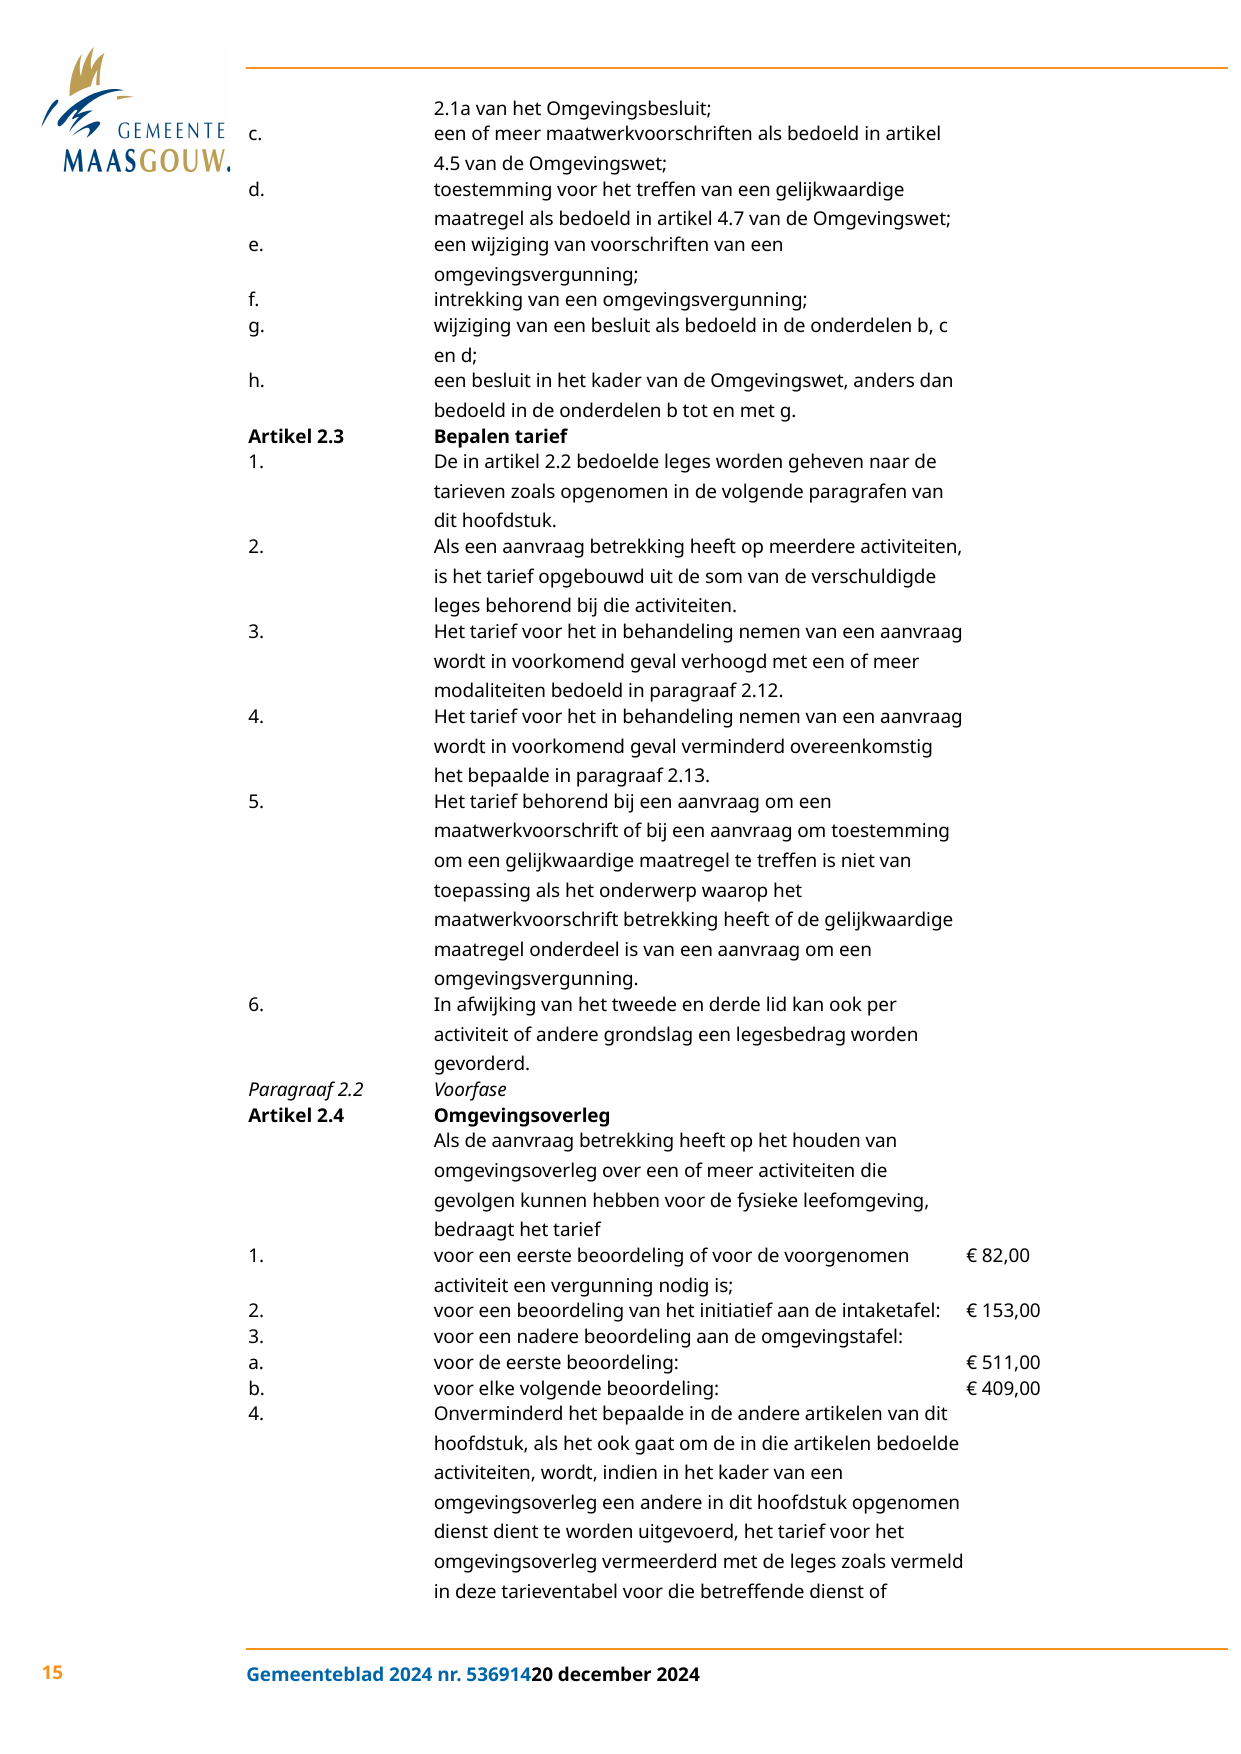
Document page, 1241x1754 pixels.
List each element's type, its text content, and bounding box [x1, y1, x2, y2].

table_cell 5. [248, 788, 433, 991]
table_cell voor elke volgende beoordeling: [434, 1375, 966, 1400]
table_cell [966, 1400, 1152, 1604]
table_cell Voorfase [434, 1076, 966, 1102]
table_cell een wijziging van voorschriften van een omgevingsvergunning; [434, 231, 966, 286]
table_cell [966, 1323, 1152, 1349]
table_cell € 82,00 [966, 1242, 1152, 1297]
table_cell Het tarief behorend bij een aanvraag om een maatwerkvoorschrift of bij een aanvraag om toestemming om een gelijkwaardige maatregel te treffen is niet van toepassing als het onderwerp waarop het maatwerkvoorschrift betrekking heeft of de gelijkwaardige maatregel onderdeel is van een aanvraag om een omgevingsvergunning. [434, 788, 966, 991]
table_cell € 409,00 [966, 1375, 1152, 1400]
table_cell 4. [248, 703, 433, 788]
table_cell een besluit in het kader van de Omgevingswet, anders dan bedoeld in de onderdelen b tot en met g. [434, 368, 966, 423]
table_cell [966, 1128, 1152, 1242]
table_cell Als een aanvraag betrekking heeft op meerdere activiteiten, is het tarief opgebouwd uit de som van de verschuldigde leges behorend bij die activiteiten. [434, 534, 966, 618]
table_cell [966, 703, 1152, 788]
table_cell Het tarief voor het in behandeling nemen van een aanvraag wordt in voorkomend geval verhoogd met een of meer modaliteiten bedoeld in paragraaf 2.12. [434, 618, 966, 703]
table_cell Artikel 2.3 [248, 423, 433, 448]
table_cell Als de aanvraag betrekking heeft op het houden van omgevingsoverleg over een of meer activiteiten die gevolgen kunnen hebben voor de fysieke leefomgeving, bedraagt het tarief [434, 1128, 966, 1242]
table_cell h. [248, 368, 433, 423]
table_cell € 511,00 [966, 1349, 1152, 1375]
table_cell [966, 312, 1152, 367]
table_cell 1. [248, 449, 433, 533]
table_cell [966, 618, 1152, 703]
table_cell intrekking van een omgevingsvergunning; [434, 286, 966, 312]
table_cell [248, 95, 433, 121]
table_cell toestemming voor het treffen van een gelijkwaardige maatregel als bedoeld in artikel 4.7 van de Omgevingswet; [434, 176, 966, 231]
table_cell b. [248, 1375, 433, 1400]
table_cell [966, 1102, 1152, 1128]
table_cell e. [248, 231, 433, 286]
table_cell 1. [248, 1242, 433, 1297]
table_cell [966, 1076, 1152, 1102]
table_cell 2.1a van het Omgevingsbesluit; [434, 95, 966, 121]
table_cell [966, 286, 1152, 312]
table_cell voor een eerste beoordeling of voor de voorgenomen activiteit een vergunning nodig is; [434, 1242, 966, 1297]
table_cell f. [248, 286, 433, 312]
table_cell 2. [248, 1298, 433, 1323]
table_cell 3. [248, 1323, 433, 1349]
table_cell [966, 449, 1152, 533]
table_cell Onverminderd het bepaalde in de andere artikelen van dit hoofdstuk, als het ook gaat om de in die artikelen bedoelde activiteiten, wordt, indien in het kader van een omgevingsoverleg een andere in dit hoofdstuk opgenomen dienst dient te worden uitgevoerd, het tarief voor het omgevingsoverleg vermeerderd met de leges zoals vermeld in deze tarieventabel voor die betreffende dienst of [434, 1400, 966, 1604]
table_cell [966, 121, 1152, 176]
table_cell [966, 534, 1152, 618]
table_cell 2. [248, 534, 433, 618]
table_cell Artikel 2.4 [248, 1102, 433, 1128]
table_cell voor de eerste beoordeling: [434, 1349, 966, 1375]
table_cell 3. [248, 618, 433, 703]
table_cell Bepalen tarief [434, 423, 966, 448]
table_cell Omgevingsoverleg [434, 1102, 966, 1128]
table_cell wijziging van een besluit als bedoeld in de onderdelen b, c en d; [434, 312, 966, 367]
table_cell [966, 95, 1152, 121]
table_cell g. [248, 312, 433, 367]
table_cell 4. [248, 1400, 433, 1604]
table_cell voor een beoordeling van het initiatief aan de intaketafel: [434, 1298, 966, 1323]
table_cell voor een nadere beoordeling aan de omgevingstafel: [434, 1323, 966, 1349]
table_cell In afwijking van het tweede en derde lid kan ook per activiteit of andere grondslag een legesbedrag worden gevorderd. [434, 991, 966, 1076]
table_cell [966, 423, 1152, 448]
picture [41, 47, 231, 172]
table_cell a. [248, 1349, 433, 1375]
table_cell Het tarief voor het in behandeling nemen van een aanvraag wordt in voorkomend geval verminderd overeenkomstig het bepaalde in paragraaf 2.13. [434, 703, 966, 788]
table_cell d. [248, 176, 433, 231]
table_cell Paragraaf 2.2 [248, 1076, 433, 1102]
table_cell [966, 368, 1152, 423]
table_cell De in artikel 2.2 bedoelde leges worden geheven naar de tarieven zoals opgenomen in de volgende paragrafen van dit hoofdstuk. [434, 449, 966, 533]
table_cell [966, 788, 1152, 991]
table_cell [966, 991, 1152, 1076]
table_cell [966, 176, 1152, 231]
table_cell een of meer maatwerkvoorschriften als bedoeld in artikel 4.5 van de Omgevingswet; [434, 121, 966, 176]
table_cell c. [248, 121, 433, 176]
table_cell 6. [248, 991, 433, 1076]
table_cell € 153,00 [966, 1298, 1152, 1323]
table_cell [966, 231, 1152, 286]
table_cell [248, 1128, 433, 1242]
